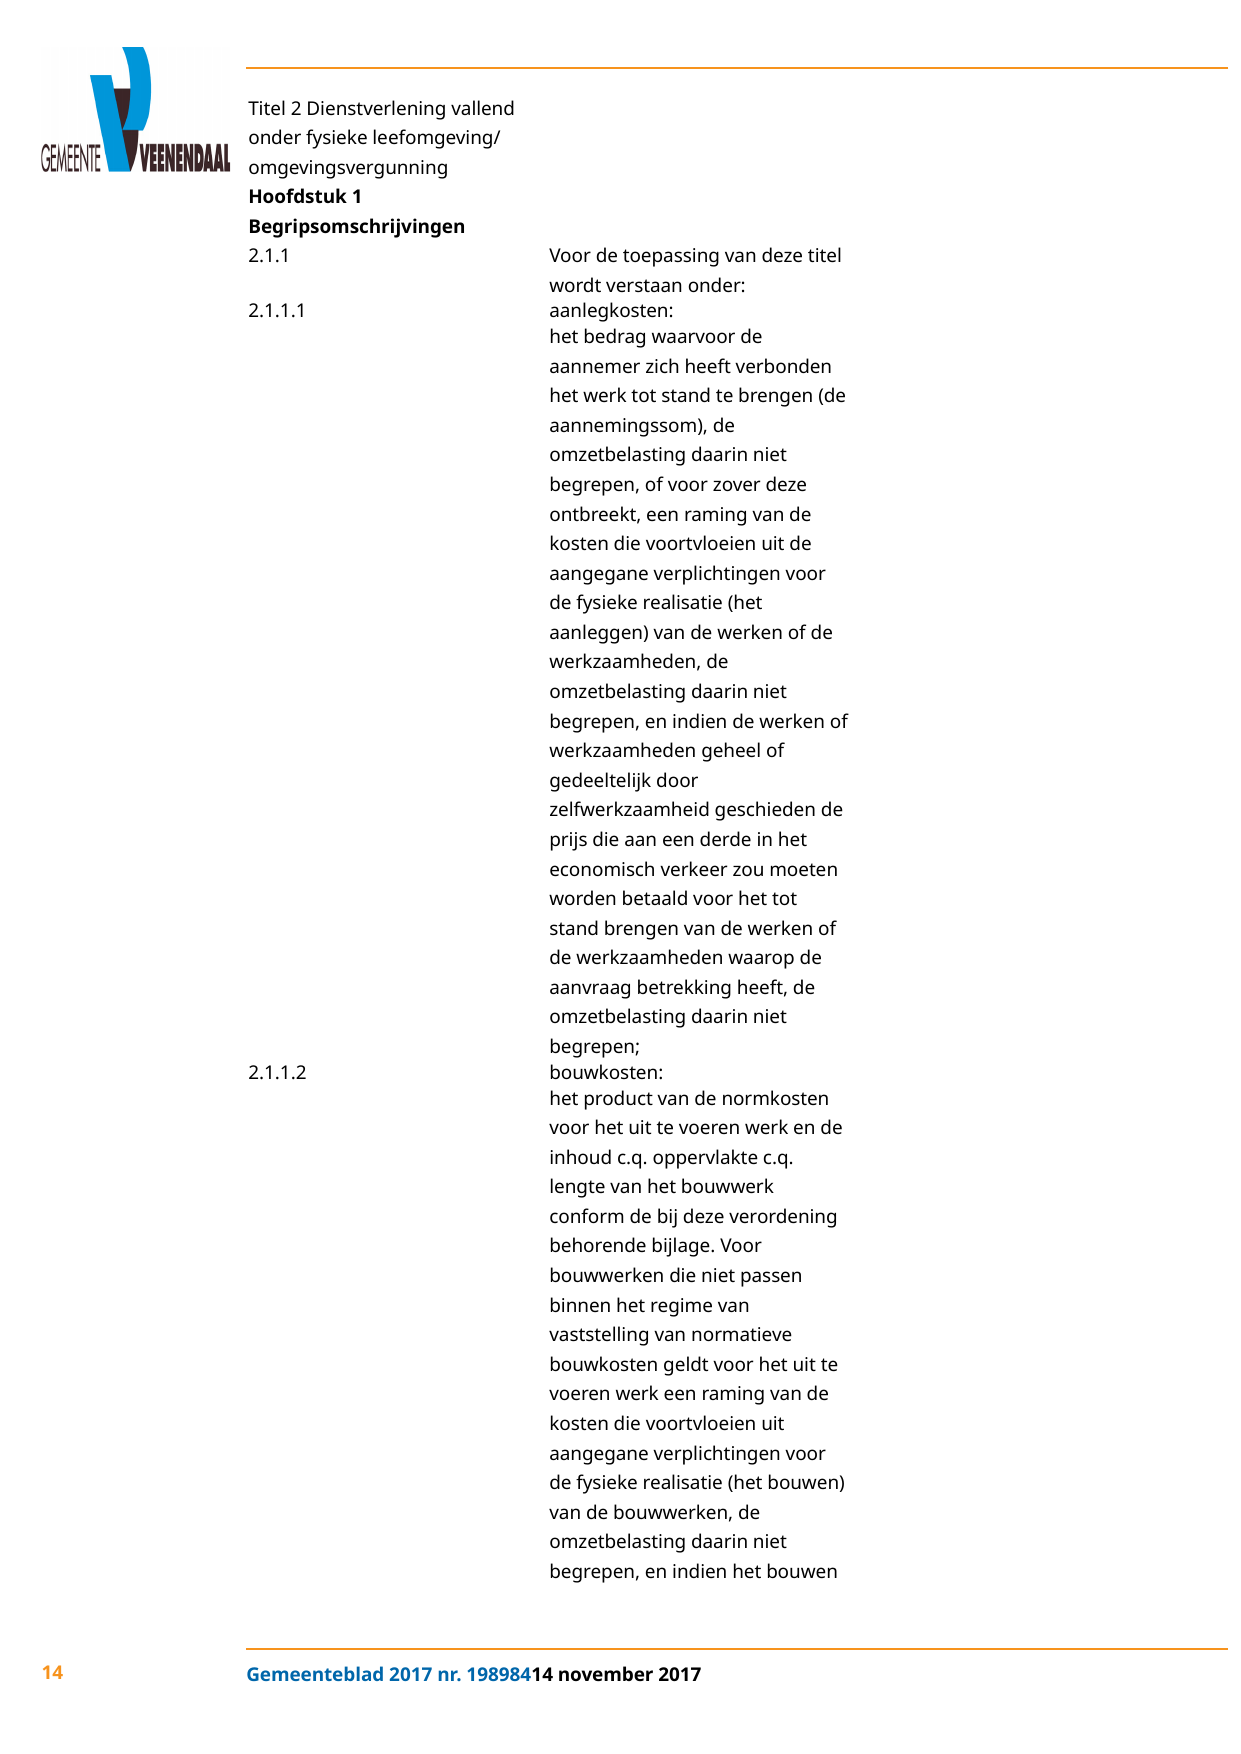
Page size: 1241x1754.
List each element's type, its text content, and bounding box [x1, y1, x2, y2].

table_cell [850, 1059, 1152, 1085]
table_cell 2.1.1.1 [248, 298, 549, 323]
table_cell het bedrag waarvoor de aannemer zich heeft verbonden het werk tot stand te brengen (de aannemingssom), de omzetbelasting daarin niet begrepen, of voor zover deze ontbreekt, een raming van de kosten die voortvloeien uit de aangegane verplichtingen voor de fysieke realisatie (het aanleggen) van de werken of de werkzaamheden, de omzetbelasting daarin niet begrepen, en indien de werken of werkzaamheden geheel of gedeeltelijk door zelfwerkzaamheid geschieden de prijs die aan een derde in het economisch verkeer zou moeten worden betaald voor het tot stand brengen van de werken of de werkzaamheden waarop de aanvraag betrekking heeft, de omzetbelasting daarin niet begrepen; [549, 323, 850, 1059]
table_cell 2.1.1.2 [248, 1059, 549, 1085]
table_header 2.1.1 [248, 242, 549, 297]
table_cell bouwkosten: [549, 1059, 850, 1085]
table_cell [248, 323, 549, 1059]
picture [41, 47, 130, 172]
table_cell [850, 1085, 1152, 1584]
table_cell [850, 298, 1152, 323]
table_cell [549, 95, 850, 239]
table_cell [850, 95, 1152, 239]
table_cell aanlegkosten: [549, 298, 850, 323]
table_cell Titel 2 Dienstverlening vallend onder fysieke leefomgeving/ omgevingsvergunning Hoofdstuk 1 Begripsomschrijvingen [248, 95, 549, 239]
table_cell [850, 323, 1152, 1059]
table_header Voor de toepassing van deze titel wordt verstaan onder: [549, 242, 850, 297]
table_header [850, 242, 1152, 297]
table_cell [248, 1085, 549, 1584]
table_cell het product van de normkosten voor het uit te voeren werk en de inhoud c.q. oppervlakte c.q. lengte van het bouwwerk conform de bij deze verordening behorende bijlage. Voor bouwwerken die niet passen binnen het regime van vaststelling van normatieve bouwkosten geldt voor het uit te voeren werk een raming van de kosten die voortvloeien uit aangegane verplichtingen voor de fysieke realisatie (het bouwen) van de bouwwerken, de omzetbelasting daarin niet begrepen, en indien het bouwen [549, 1085, 850, 1584]
picture [123, 47, 231, 172]
